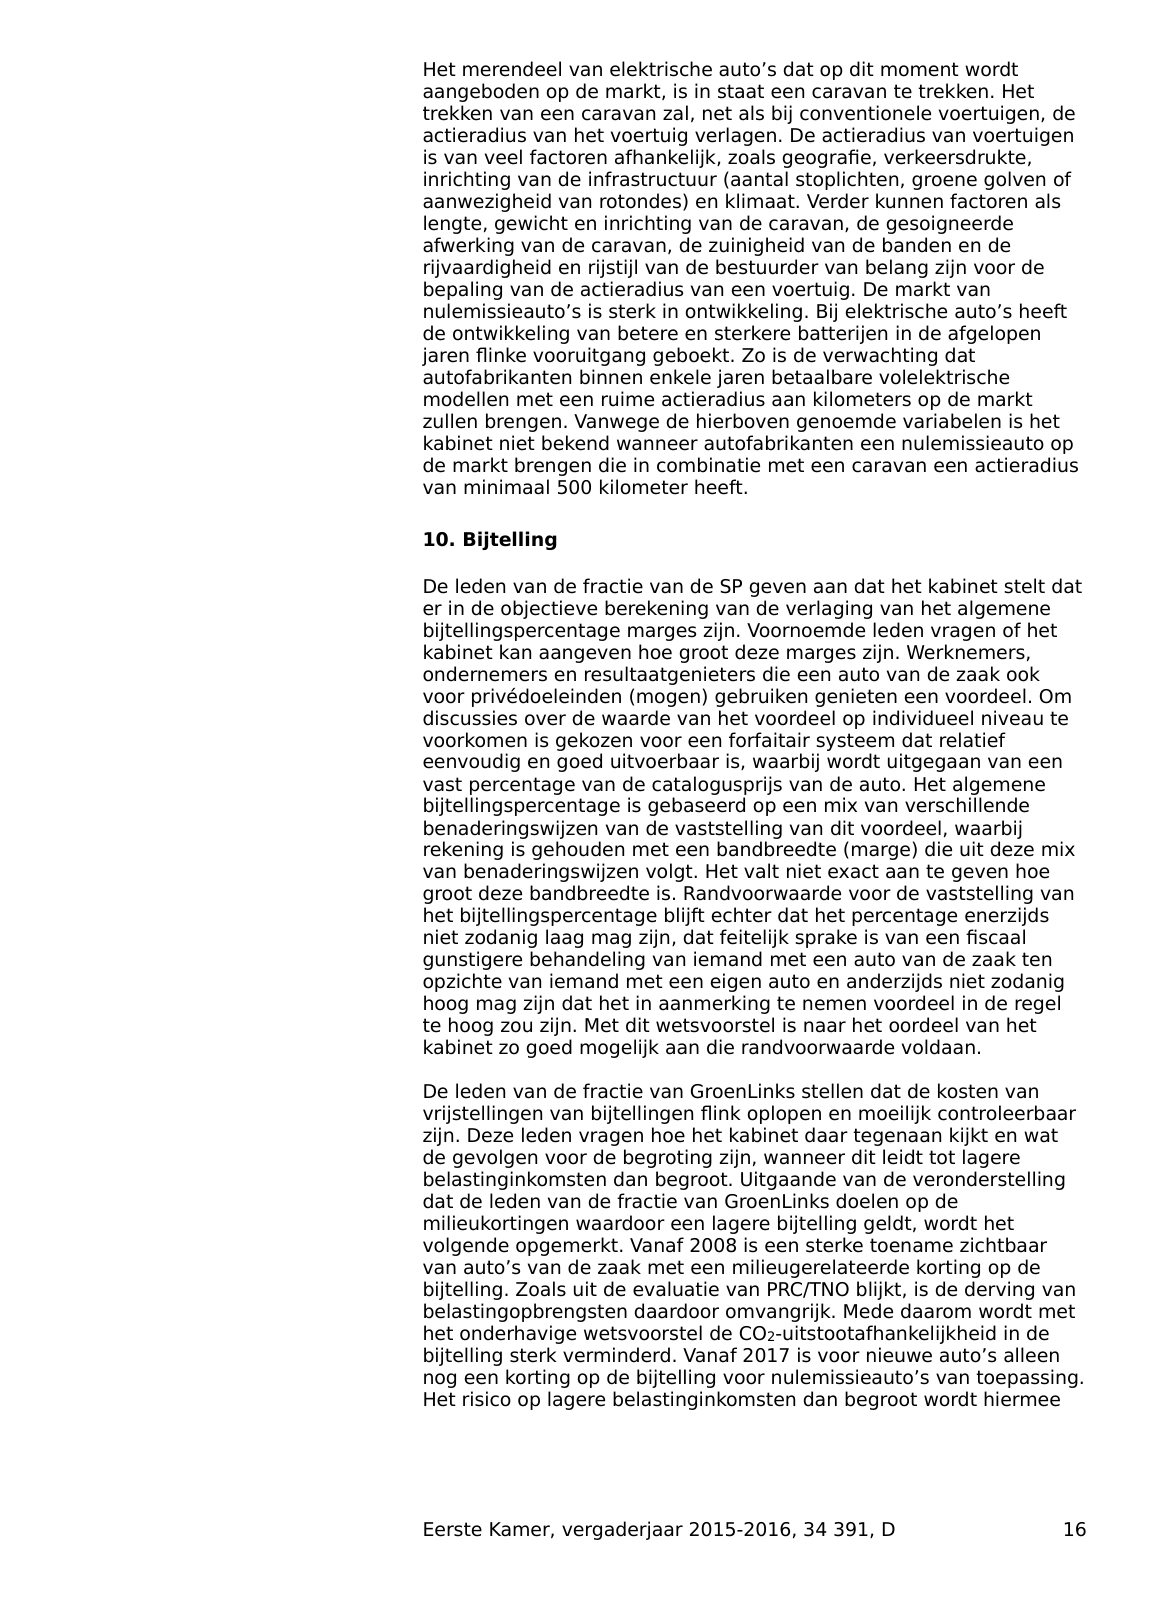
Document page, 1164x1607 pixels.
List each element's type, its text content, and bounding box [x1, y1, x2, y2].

subtitle 10. Bijtelling [422, 529, 1087, 551]
text Het merendeel van elektrische auto’s dat op dit moment wordt aangeboden op de markt, is in staat een caravan te trekken. Het trekken van een caravan zal, net als bij conventionele voertuigen, de actieradius van het voertuig verlagen. De actieradius van voertuigen is van veel factoren afhankelijk, zoals geografie, verkeersdrukte, inrichting van de infrastructuur (aantal stoplichten, groene golven of aanwezigheid van rotondes) en klimaat. Verder kunnen factoren als lengte, gewicht en inrichting van de caravan, de gesoigneerde afwerking van de caravan, de zuinigheid van de banden en de rijvaardigheid en rijstijl van de bestuurder van belang zijn voor de bepaling van de actieradius van een voertuig. De markt van nulemissieauto’s is sterk in ontwikkeling. Bij elektrische auto’s heeft de ontwikkeling van betere en sterkere batterijen in de afgelopen jaren flinke vooruitgang geboekt. Zo is de verwachting dat autofabrikanten binnen enkele jaren betaalbare volelektrische modellen met een ruime actieradius aan kilometers op de markt zullen brengen. Vanwege de hierboven genoemde variabelen is het kabinet niet bekend wanneer autofabrikanten een nulemissieauto op de markt brengen die in combinatie met een caravan een actieradius van minimaal 500 kilometer heeft. [422, 59, 1087, 499]
text De leden van de fractie van de SP geven aan dat het kabinet stelt dat er in de objectieve berekening van de verlaging van het algemene bijtellingspercentage marges zijn. Voornoemde leden vragen of het kabinet kan aangeven hoe groot deze marges zijn. Werknemers, ondernemers en resultaatgenieters die een auto van de zaak ook voor privédoeleinden (mogen) gebruiken genieten een voordeel. Om discussies over de waarde van het voordeel op individueel niveau te voorkomen is gekozen voor een forfaitair systeem dat relatief eenvoudig en goed uitvoerbaar is, waarbij wordt uitgegaan van een vast percentage van de catalogusprijs van de auto. Het algemene bijtellingspercentage is gebaseerd op een mix van verschillende benaderingswijzen van de vaststelling van dit voordeel, waarbij rekening is gehouden met een bandbreedte (marge) die uit deze mix van benaderingswijzen volgt. Het valt niet exact aan te geven hoe groot deze bandbreedte is. Randvoorwaarde voor de vaststelling van het bijtellingspercentage blijft echter dat het percentage enerzijds niet zodanig laag mag zijn, dat feitelijk sprake is van een fiscaal gunstigere behandeling van iemand met een auto van de zaak ten opzichte van iemand met een eigen auto en anderzijds niet zodanig hoog mag zijn dat het in aanmerking te nemen voordeel in de regel te hoog zou zijn. Met dit wetsvoorstel is naar het oordeel van het kabinet zo goed mogelijk aan die randvoorwaarde voldaan. [422, 576, 1087, 1059]
text De leden van de fractie van GroenLinks stellen dat de kosten van vrijstellingen van bijtellingen flink oplopen en moeilijk controleerbaar zijn. Deze leden vragen hoe het kabinet daar tegenaan kijkt en wat de gevolgen voor de begroting zijn, wanneer dit leidt tot lagere belastinginkomsten dan begroot. Uitgaande van de veronderstelling dat de leden van de fractie van GroenLinks doelen op de milieukortingen waardoor een lagere bijtelling geldt, wordt het volgende opgemerkt. Vanaf 2008 is een sterke toename zichtbaar van auto’s van de zaak met een milieugerelateerde korting op de bijtelling. Zoals uit de evaluatie van PRC/TNO blijkt, is de derving van belastingopbrengsten daardoor omvangrijk. Mede daarom wordt met het onderhavige wetsvoorstel de CO2-uitstootafhankelijkheid in de bijtelling sterk verminderd. Vanaf 2017 is voor nieuwe auto’s alleen nog een korting op de bijtelling voor nulemissieauto’s van toepassing. Het risico op lagere belastinginkomsten dan begroot wordt hiermee [422, 1081, 1087, 1411]
